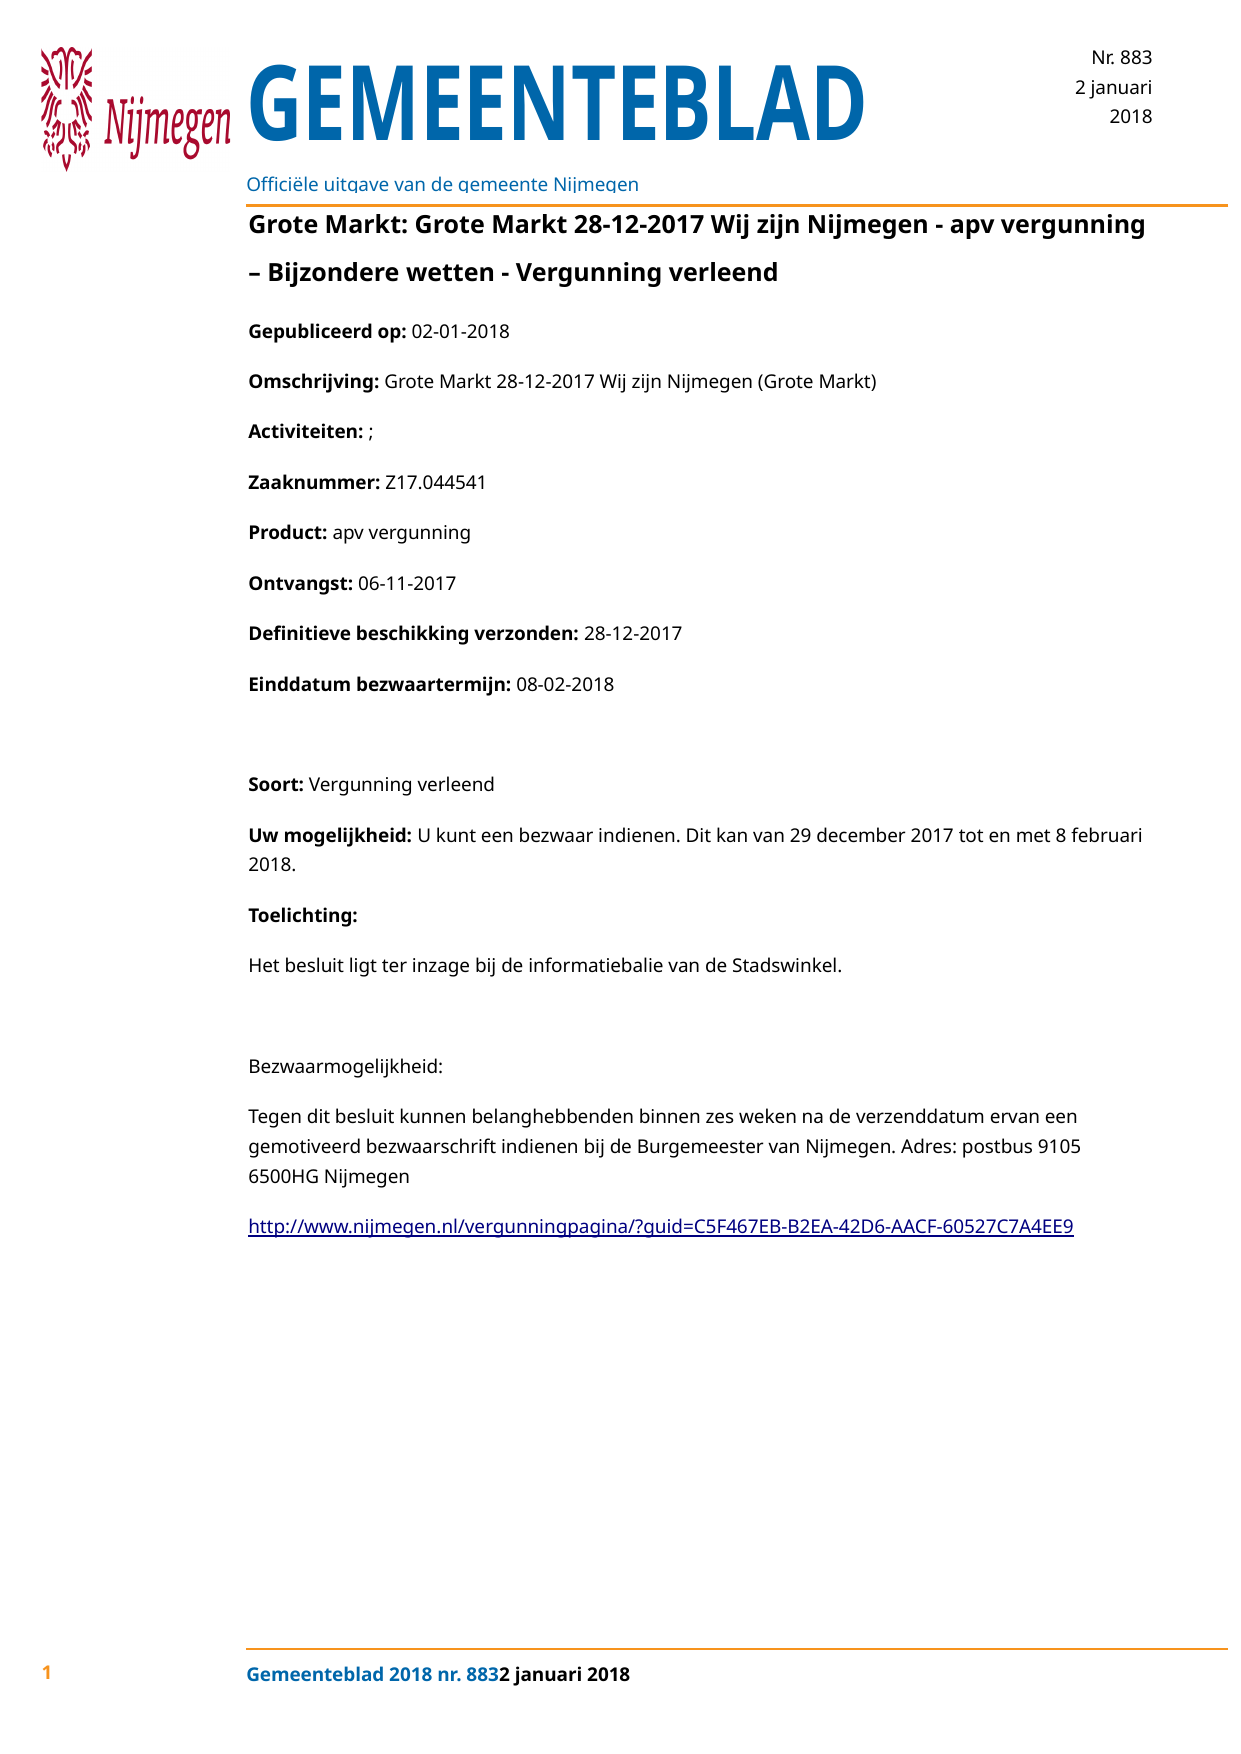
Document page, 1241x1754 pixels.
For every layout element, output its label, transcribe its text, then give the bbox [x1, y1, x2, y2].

text Definitieve beschikking verzonden: 28-12-2017 [248, 620, 1152, 646]
text Het besluit ligt ter inzage bij de informatiebalie van de Stadswinkel. [248, 952, 1152, 978]
text http://www.nijmegen.nl/vergunningpagina/?guid=C5F467EB-B2EA-42D6-AACF-60527C7A4EE9 [248, 1213, 1152, 1239]
text Uw mogelijkheid: U kunt een bezwaar indienen. Dit kan van 29 december 2017 tot en met 8 februari 2018. [248, 822, 1152, 877]
text Ontvangst: 06-11-2017 [248, 570, 1152, 596]
text Omschrijving: Grote Markt 28-12-2017 Wij zijn Nijmegen (Grote Markt) [248, 368, 1152, 394]
text Activiteiten: ; [248, 419, 1152, 444]
text Product: apv vergunning [248, 519, 1152, 545]
text Gepubliceerd op: 02-01-2018 [248, 318, 1152, 344]
text Grote Markt: Grote Markt 28-12-2017 Wij zijn Nijmegen - apv vergunning – Bijzondere wetten - Vergunning verleend [248, 207, 1152, 288]
text Bezwaarmogelijkheid: [248, 1053, 1152, 1079]
text Zaaknummer: Z17.044541 [248, 469, 1152, 495]
text Soort: Vergunning verleend [248, 772, 1152, 797]
picture [41, 47, 231, 172]
text Tegen dit besluit kunnen belanghebbenden binnen zes weken na de verzenddatum ervan een gemotiveerd bezwaarschrift indienen bij de Burgemeester van Nijmegen. Adres: postbus 9105 6500HG Nijmegen [248, 1104, 1152, 1189]
text Einddatum bezwaartermijn: 08-02-2018 [248, 671, 1152, 697]
text Toelichting: [248, 902, 1152, 928]
